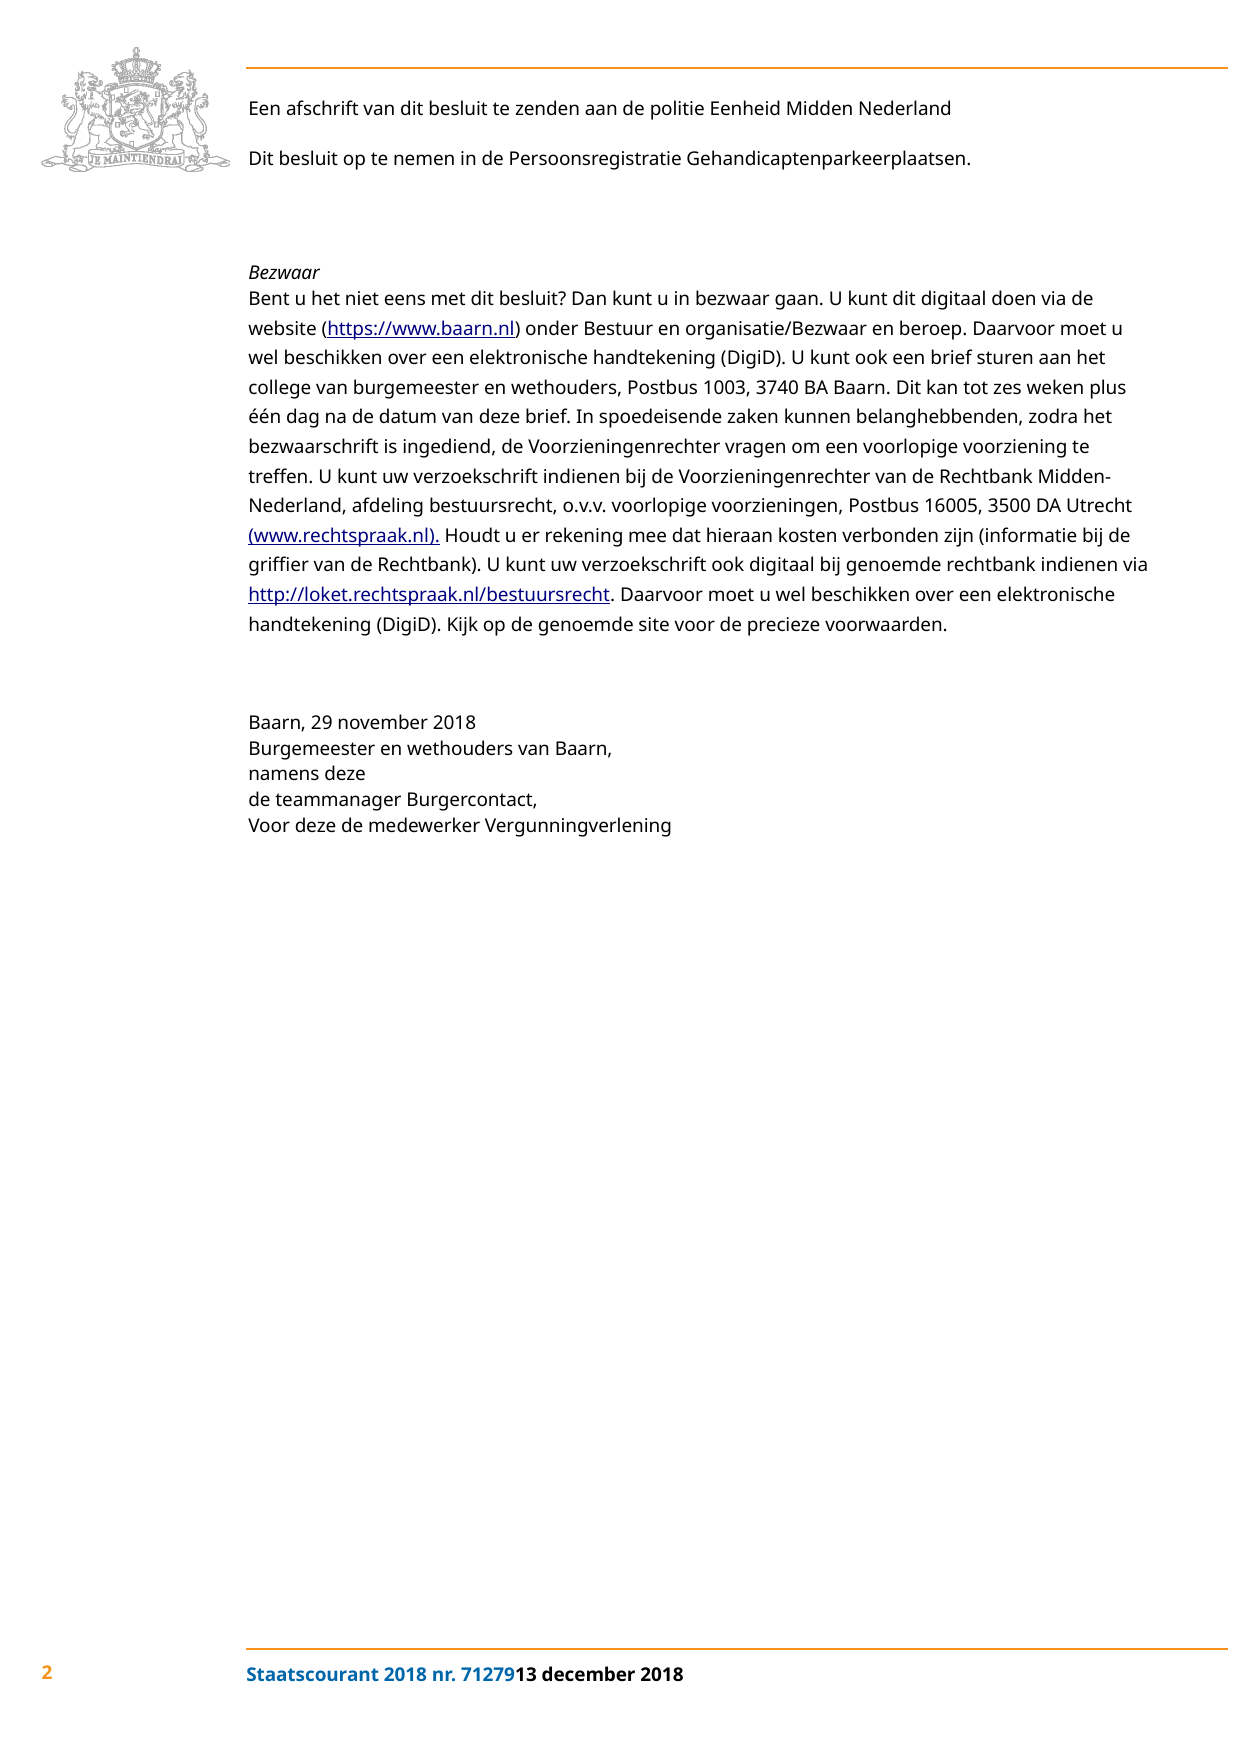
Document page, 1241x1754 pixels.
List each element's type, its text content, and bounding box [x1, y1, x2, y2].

text Bent u het niet eens met dit besluit? Dan kunt u in bezwaar gaan. U kunt dit digitaal doen via de website (https://www.baarn.nl) onder Bestuur en organisatie/Bezwaar en beroep. Daarvoor moet u wel beschikken over een elektronische handtekening (DigiD). U kunt ook een brief sturen aan het college van burgemeester en wethouders, Postbus 1003, 3740 BA Baarn. Dit kan tot zes weken plus één dag na de datum van deze brief. In spoedeisende zaken kunnen belanghebbenden, zodra het bezwaarschrift is ingediend, de Voorzieningenrechter vragen om een voorlopige voorziening te treffen. U kunt uw verzoekschrift indienen bij de Voorzieningenrechter van de Rechtbank Midden-Nederland, afdeling bestuursrecht, o.v.v. voorlopige voorzieningen, Postbus 16005, 3500 DA Utrecht (www.rechtspraak.nl). Houdt u er rekening mee dat hieraan kosten verbonden zijn (informatie bij de griffier van de Rechtbank). U kunt uw verzoekschrift ook digitaal bij genoemde rechtbank indienen via http://loket.rechtspraak.nl/bestuursrecht. Daarvoor moet u wel beschikken over een elektronische handtekening (DigiD). Kijk op de genoemde site voor de precieze voorwaarden. [248, 285, 1152, 636]
text Baarn, 29 november 2018 [248, 709, 1152, 735]
text namens deze [248, 760, 1152, 786]
text Een afschrift van dit besluit te zenden aan de politie Eenheid Midden Nederland [248, 95, 1152, 121]
text Voor deze de medewerker Vergunningverlening [248, 812, 1152, 838]
text de teammanager Burgercontact, [248, 786, 1152, 812]
picture [41, 47, 231, 172]
text Dit besluit op te nemen in de Persoonsregistratie Gehandicaptenparkeerplaatsen. [248, 145, 1152, 171]
text Bezwaar [248, 259, 1152, 285]
text Burgemeester en wethouders van Baarn, [248, 735, 1152, 760]
